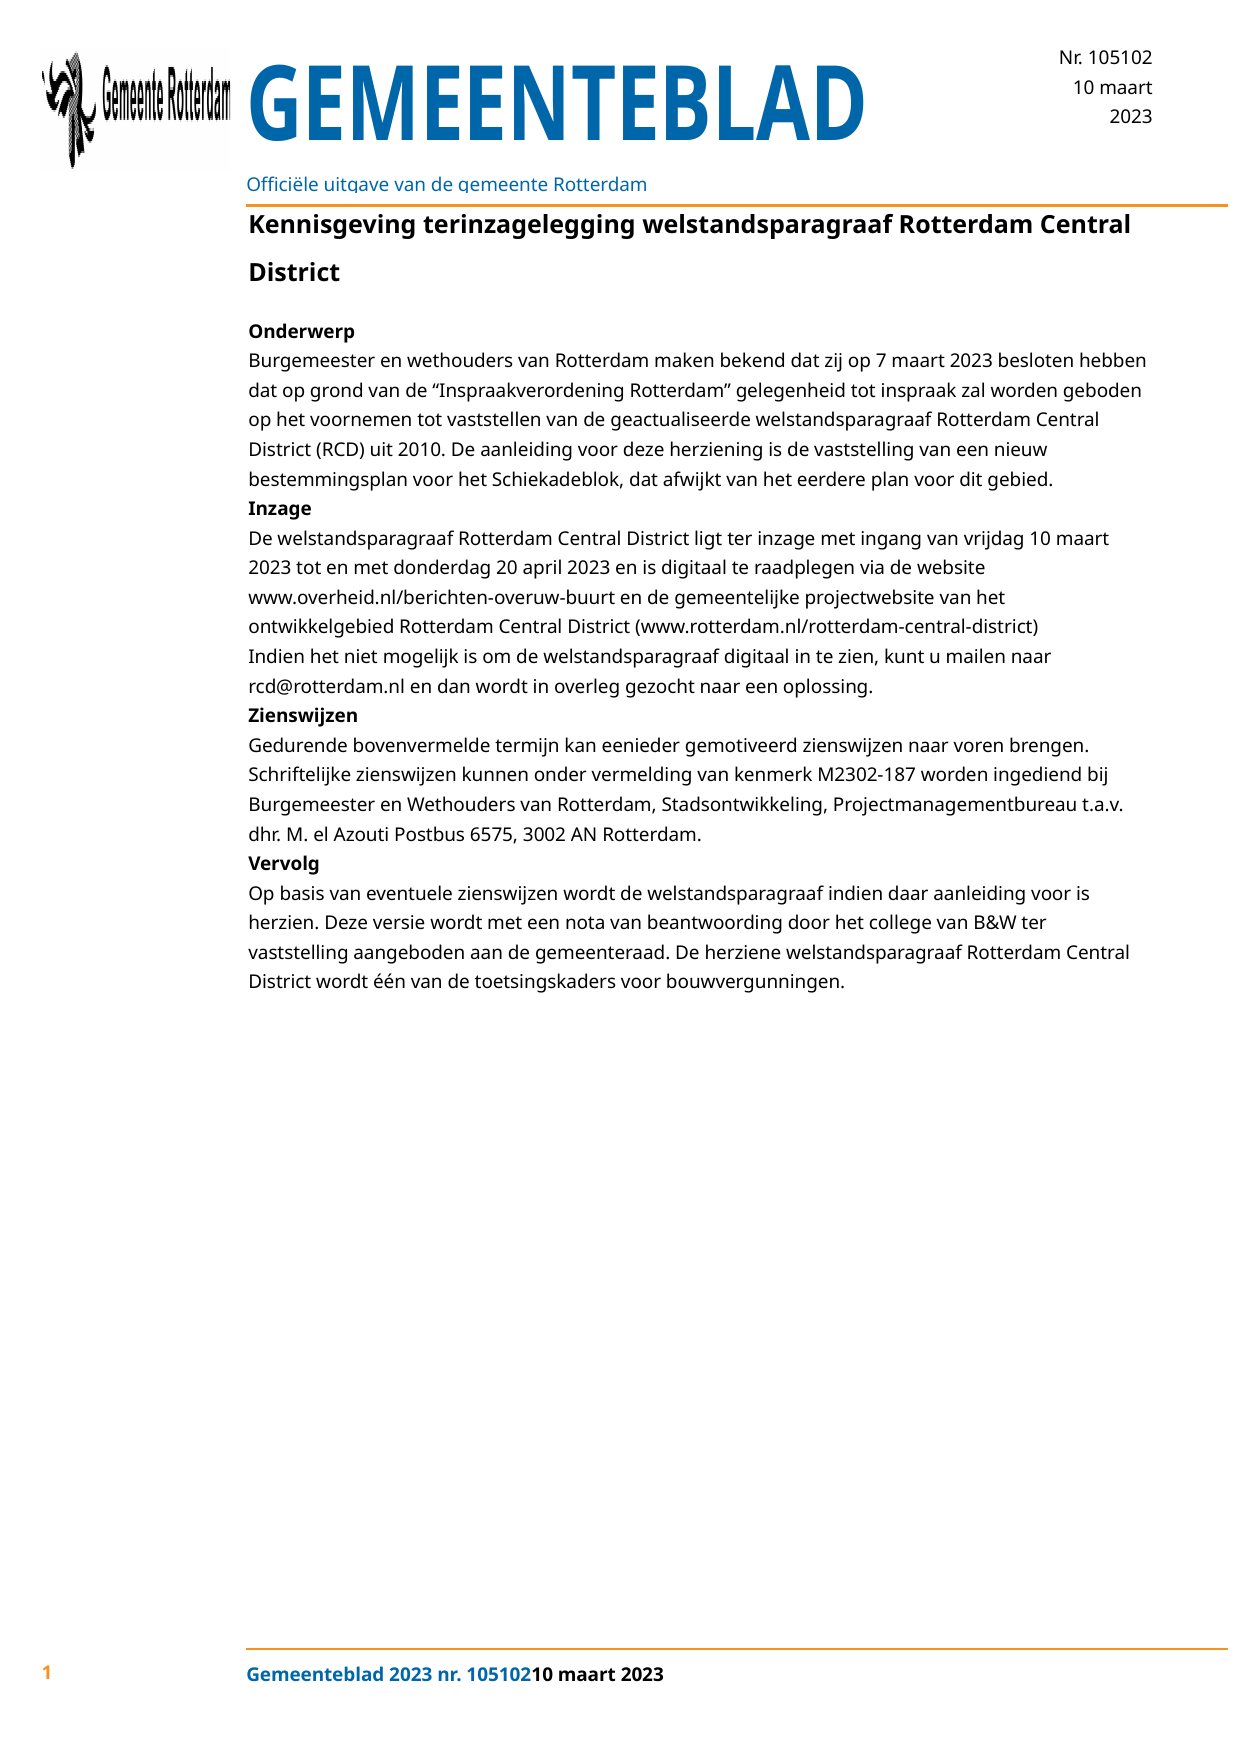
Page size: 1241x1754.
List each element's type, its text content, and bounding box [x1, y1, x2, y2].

text Vervolg [248, 850, 1152, 876]
text De welstandsparagraaf Rotterdam Central District ligt ter inzage met ingang van vrijdag 10 maart 2023 tot en met donderdag 20 april 2023 en is digitaal te raadplegen via de website www.overheid.nl/berichten-overuw-buurt en de gemeentelijke projectwebsite van het ontwikkelgebied Rotterdam Central District (www.rotterdam.nl/rotterdam-central-district) [248, 525, 1152, 639]
text Onderwerp [248, 318, 1152, 344]
text Burgemeester en wethouders van Rotterdam maken bekend dat zij op 7 maart 2023 besloten hebben dat op grond van de “Inspraakverordening Rotterdam” gelegenheid tot inspraak zal worden geboden op het voornemen tot vaststellen van de geactualiseerde welstandsparagraaf Rotterdam Central District (RCD) uit 2010. De aanleiding voor deze herziening is de vaststelling van een nieuw bestemmingsplan voor het Schiekadeblok, dat afwijkt van het eerdere plan voor dit gebied. [248, 347, 1152, 492]
picture [41, 47, 231, 172]
text Op basis van eventuele zienswijzen wordt de welstandsparagraaf indien daar aanleiding voor is herzien. Deze versie wordt met een nota van beantwoording door het college van B&W ter vaststelling aangeboden aan de gemeenteraad. De herziene welstandsparagraaf Rotterdam Central District wordt één van de toetsingskaders voor bouwvergunningen. [248, 880, 1152, 994]
text Zienswijzen [248, 702, 1152, 728]
text Gedurende bovenvermelde termijn kan eenieder gemotiveerd zienswijzen naar voren brengen. Schriftelijke zienswijzen kunnen onder vermelding van kenmerk M2302-187 worden ingediend bij Burgemeester en Wethouders van Rotterdam, Stadsontwikkeling, Projectmanagementbureau t.a.v. dhr. M. el Azouti Postbus 6575, 3002 AN Rotterdam. [248, 732, 1152, 847]
text Kennisgeving terinzagelegging welstandsparagraaf Rotterdam Central District [248, 207, 1152, 288]
text Inzage [248, 495, 1152, 521]
text Indien het niet mogelijk is om de welstandsparagraaf digitaal in te zien, kunt u mailen naar rcd@rotterdam.nl en dan wordt in overleg gezocht naar een oplossing. [248, 643, 1152, 699]
